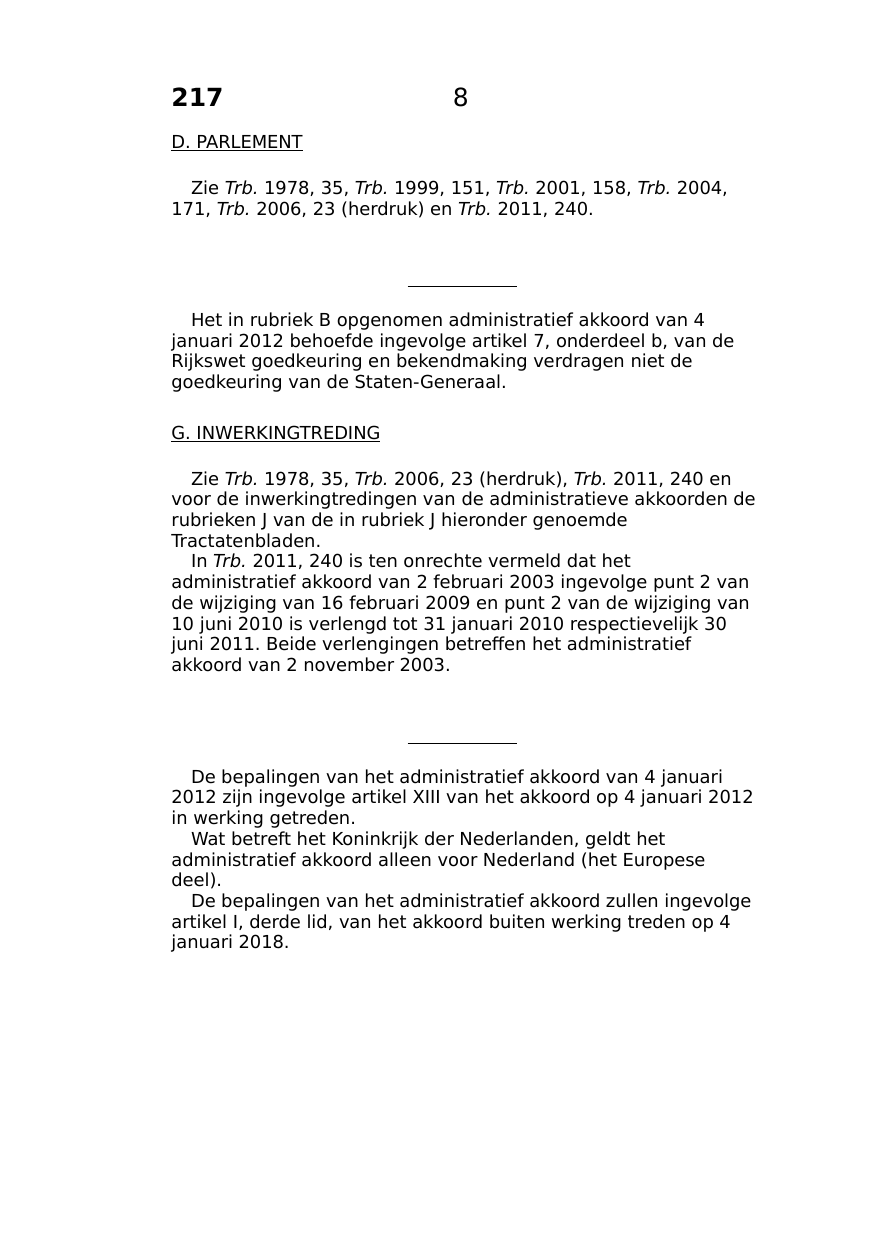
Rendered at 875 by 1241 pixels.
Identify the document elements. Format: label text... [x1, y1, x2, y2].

text In Trb. 2011, 240 is ten onrechte vermeld dat het administratief akkoord van 2 februari 2003 ingevolge punt 2 van de wijziging van 16 februari 2009 en punt 2 van de wijziging van 10 juni 2010 is verlengd tot 31 januari 2010 respectievelijk 30 juni 2011. Beide verlengingen betreffen het administratief akkoord van 2 november 2003. [171, 551, 756, 676]
subtitle G. INWERKINGTREDING [171, 423, 756, 443]
text Het in rubriek B opgenomen administratief akkoord van 4 januari 2012 behoefde ingevolge artikel 7, onderdeel b, van de Rijkswet goedkeuring en bekendmaking verdragen niet de goedkeuring van de Staten-Generaal. [171, 310, 756, 393]
subtitle D. PARLEMENT [171, 132, 756, 153]
text Wat betreft het Koninkrijk der Nederlanden, geldt het administratief akkoord alleen voor Nederland (het Europese deel). [171, 829, 756, 891]
text De bepalingen van het administratief akkoord zullen ingevolge artikel I, derde lid, van het akkoord buiten werking treden op 4 januari 2018. [171, 891, 756, 953]
text De bepalingen van het administratief akkoord van 4 januari 2012 zijn ingevolge artikel XIII van het akkoord op 4 januari 2012 in werking getreden. [171, 766, 756, 829]
text Zie Trb. 1978, 35, Trb. 2006, 23 (herdruk), Trb. 2011, 240 en voor de inwerkingtredingen van de administratieve akkoorden de rubrieken J van de in rubriek J hieronder genoemde Tractatenbladen. [171, 468, 756, 551]
text Zie Trb. 1978, 35, Trb. 1999, 151, Trb. 2001, 158, Trb. 2004, 171, Trb. 2006, 23 (herdruk) en Trb. 2011, 240. [171, 178, 756, 219]
